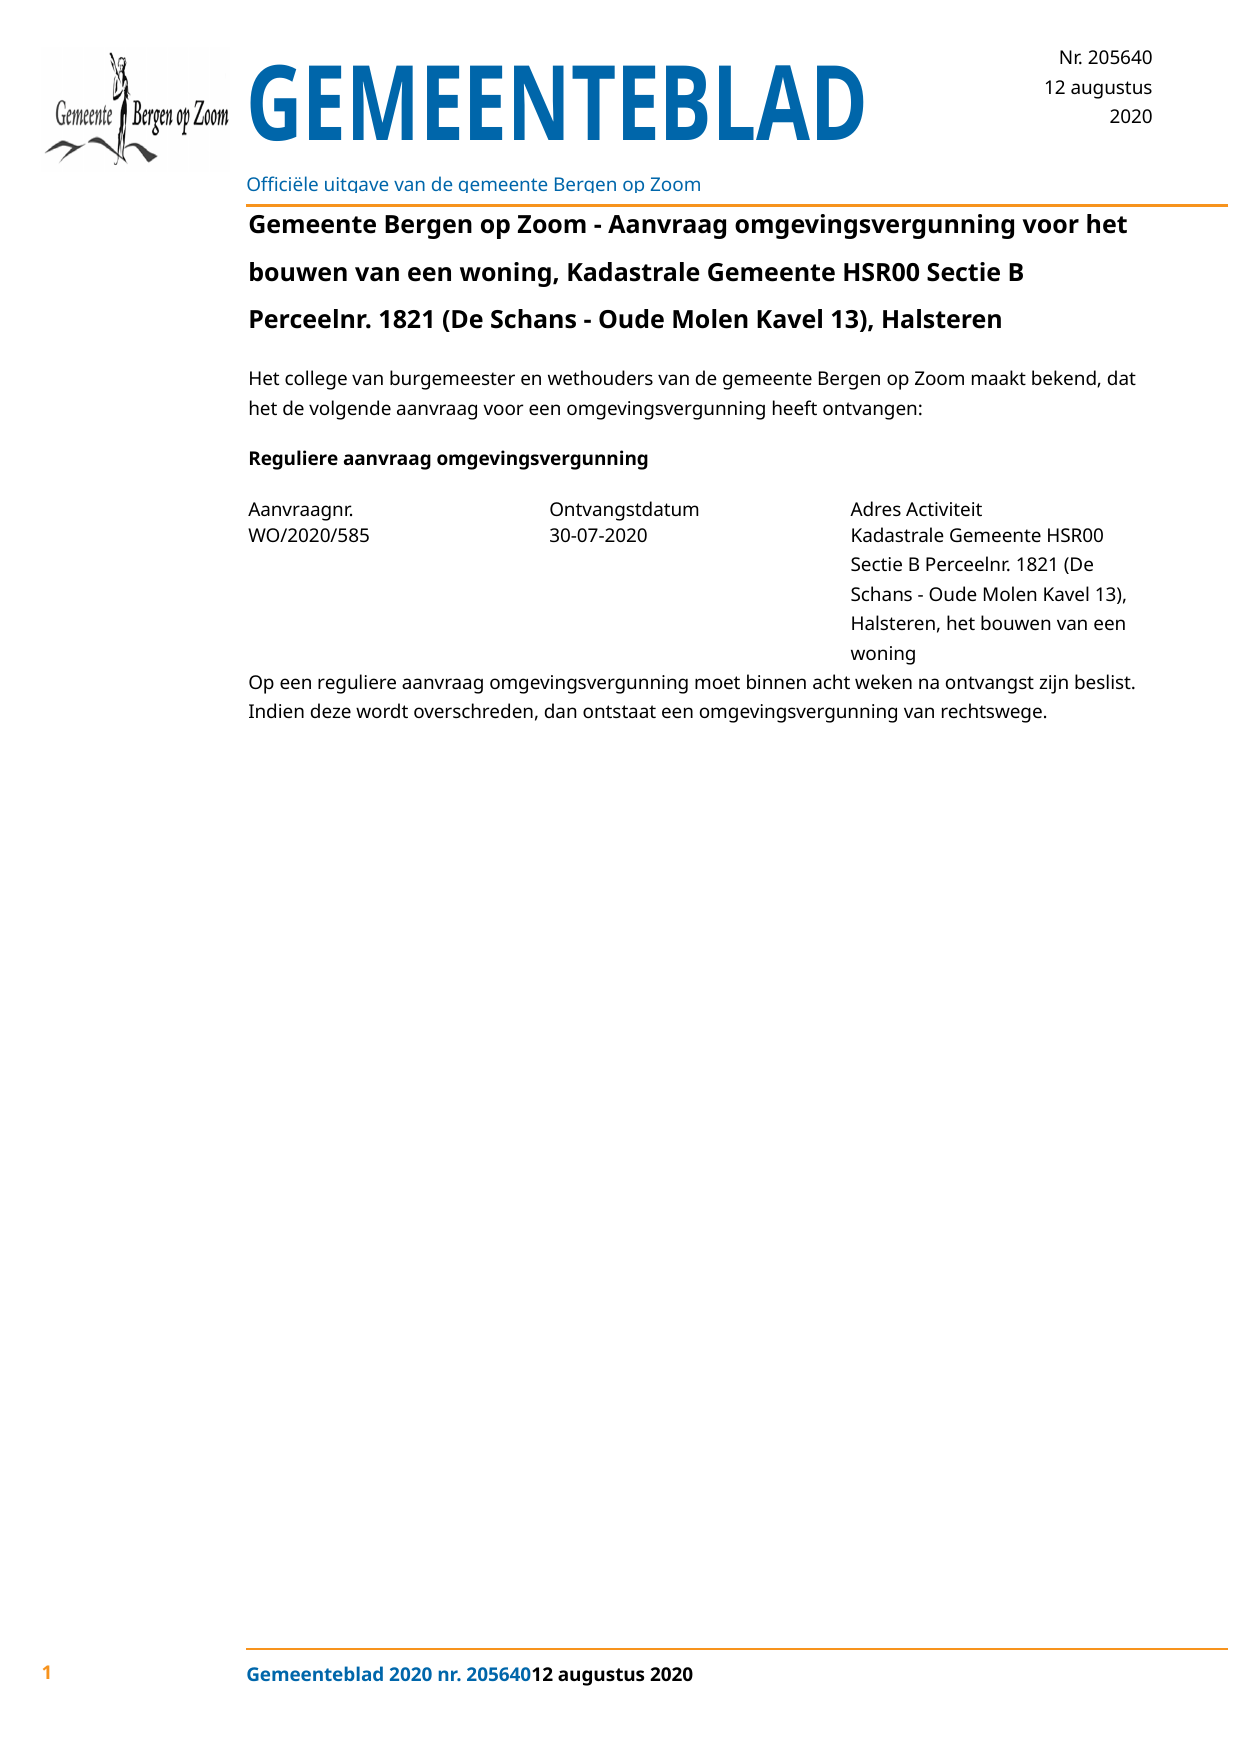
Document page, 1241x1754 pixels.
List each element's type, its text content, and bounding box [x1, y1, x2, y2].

picture [41, 47, 231, 172]
table_header Ontvangstdatum [549, 496, 850, 522]
table_header Aanvraagnr. [248, 496, 549, 522]
table_cell Kadastrale Gemeente HSR00 Sectie B Perceelnr. 1821 (De Schans - Oude Molen Kavel 13), Halsteren, het bouwen van een woning [850, 522, 1152, 666]
table_header Adres Activiteit [850, 496, 1152, 522]
text Het college van burgemeester en wethouders van de gemeente Bergen op Zoom maakt bekend, dat het de volgende aanvraag voor een omgevingsvergunning heeft ontvangen: [248, 366, 1152, 421]
text Reguliere aanvraag omgevingsvergunning [248, 446, 1152, 471]
table_cell 30-07-2020 [549, 522, 850, 666]
text Gemeente Bergen op Zoom - Aanvraag omgevingsvergunning voor het bouwen van een woning, Kadastrale Gemeente HSR00 Sectie B Perceelnr. 1821 (De Schans - Oude Molen Kavel 13), Halsteren [248, 207, 1152, 336]
text Op een reguliere aanvraag omgevingsvergunning moet binnen acht weken na ontvangst zijn beslist. Indien deze wordt overschreden, dan ontstaat een omgevingsvergunning van rechtswege. [248, 669, 1152, 724]
table_cell WO/2020/585 [248, 522, 549, 666]
